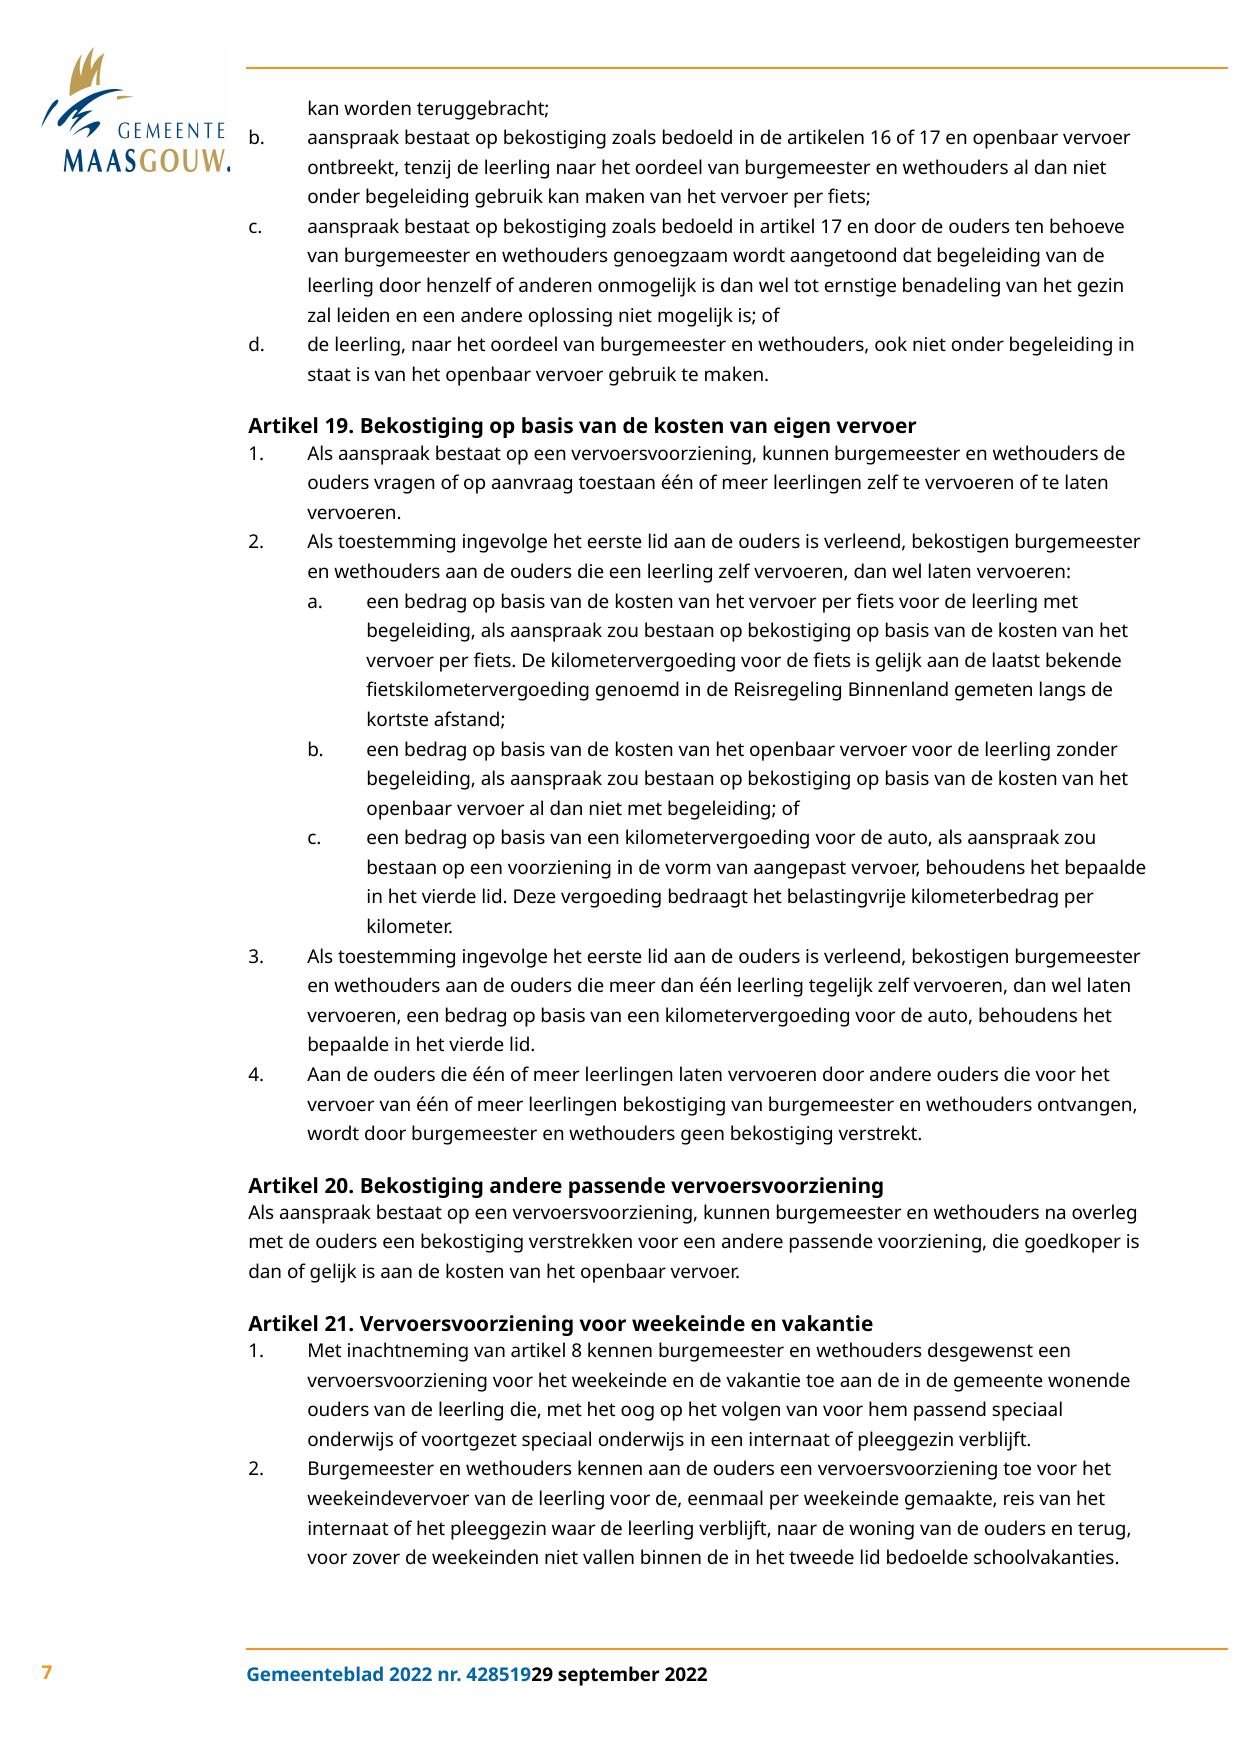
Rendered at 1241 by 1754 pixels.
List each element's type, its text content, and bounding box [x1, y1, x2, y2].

list een bedrag op basis van een kilometervergoeding voor de auto, als aanspraak zou bestaan op een voorziening in de vorm van aangepast vervoer, behoudens het bepaalde in het vierde lid. Deze vergoeding bedraagt het belastingvrije kilometerbedrag per kilometer. [307, 824, 1152, 939]
list aanspraak bestaat op bekostiging zoals bedoeld in artikel 17 en door de ouders ten behoeve van burgemeester en wethouders genoegzaam wordt aangetoond dat begeleiding van de leerling door henzelf of anderen onmogelijk is dan wel tot ernstige benadeling van het gezin zal leiden en een andere oplossing niet mogelijk is; of [248, 213, 1152, 328]
list Als toestemming ingevolge het eerste lid aan de ouders is verleend, bekostigen burgemeester en wethouders aan de ouders die een leerling zelf vervoeren, dan wel laten vervoeren: [248, 529, 1152, 584]
list kan worden teruggebracht; [248, 95, 1152, 121]
list Aan de ouders die één of meer leerlingen laten vervoeren door andere ouders die voor het vervoer van één of meer leerlingen bekostiging van burgemeester en wethouders ontvangen, wordt door burgemeester en wethouders geen bekostiging verstrekt. [248, 1061, 1152, 1146]
text Artikel 19. Bekostiging op basis van de kosten van eigen vervoer [248, 411, 1152, 440]
list een bedrag op basis van de kosten van het openbaar vervoer voor de leerling zonder begeleiding, als aanspraak zou bestaan op bekostiging op basis van de kosten van het openbaar vervoer al dan niet met begeleiding; of [307, 736, 1152, 821]
picture [41, 47, 231, 172]
list Als toestemming ingevolge het eerste lid aan de ouders is verleend, bekostigen burgemeester en wethouders aan de ouders die meer dan één leerling tegelijk zelf vervoeren, dan wel laten vervoeren, een bedrag op basis van een kilometervergoeding voor de auto, behoudens het bepaalde in het vierde lid. [248, 943, 1152, 1057]
text Artikel 21. Vervoersvoorziening voor weekeinde en vakantie [248, 1309, 1152, 1337]
text Artikel 20. Bekostiging andere passende vervoersvoorziening [248, 1171, 1152, 1199]
list Met inachtneming van artikel 8 kennen burgemeester en wethouders desgewenst een vervoersvoorziening voor het weekeinde en de vakantie toe aan de in de gemeente wonende ouders van de leerling die, met het oog op het volgen van voor hem passend speciaal onderwijs of voortgezet speciaal onderwijs in een internaat of pleeggezin verblijft. [248, 1337, 1152, 1452]
text Als aanspraak bestaat op een vervoersvoorziening, kunnen burgemeester en wethouders na overleg met de ouders een bekostiging verstrekken voor een andere passende voorziening, die goedkoper is dan of gelijk is aan de kosten van het openbaar vervoer. [248, 1199, 1152, 1284]
list de leerling, naar het oordeel van burgemeester en wethouders, ook niet onder begeleiding in staat is van het openbaar vervoer gebruik te maken. [248, 331, 1152, 387]
list Burgemeester en wethouders kennen aan de ouders een vervoersvoorziening toe voor het weekeindevervoer van de leerling voor de, eenmaal per weekeinde gemaakte, reis van het internaat of het pleeggezin waar de leerling verblijft, naar de woning van de ouders en terug, voor zover de weekeinden niet vallen binnen de in het tweede lid bedoelde schoolvakanties. [248, 1456, 1152, 1570]
list Als aanspraak bestaat op een vervoersvoorziening, kunnen burgemeester en wethouders de ouders vragen of op aanvraag toestaan één of meer leerlingen zelf te vervoeren of te laten vervoeren. [248, 440, 1152, 525]
list een bedrag op basis van de kosten van het vervoer per fiets voor de leerling met begeleiding, als aanspraak zou bestaan op bekostiging op basis van de kosten van het vervoer per fiets. De kilometervergoeding voor de fiets is gelijk aan de laatst bekende fietskilometervergoeding genoemd in de Reisregeling Binnenland gemeten langs de kortste afstand; [307, 588, 1152, 732]
list aanspraak bestaat op bekostiging zoals bedoeld in de artikelen 16 of 17 en openbaar vervoer ontbreekt, tenzij de leerling naar het oordeel van burgemeester en wethouders al dan niet onder begeleiding gebruik kan maken van het vervoer per fiets; [248, 124, 1152, 209]
